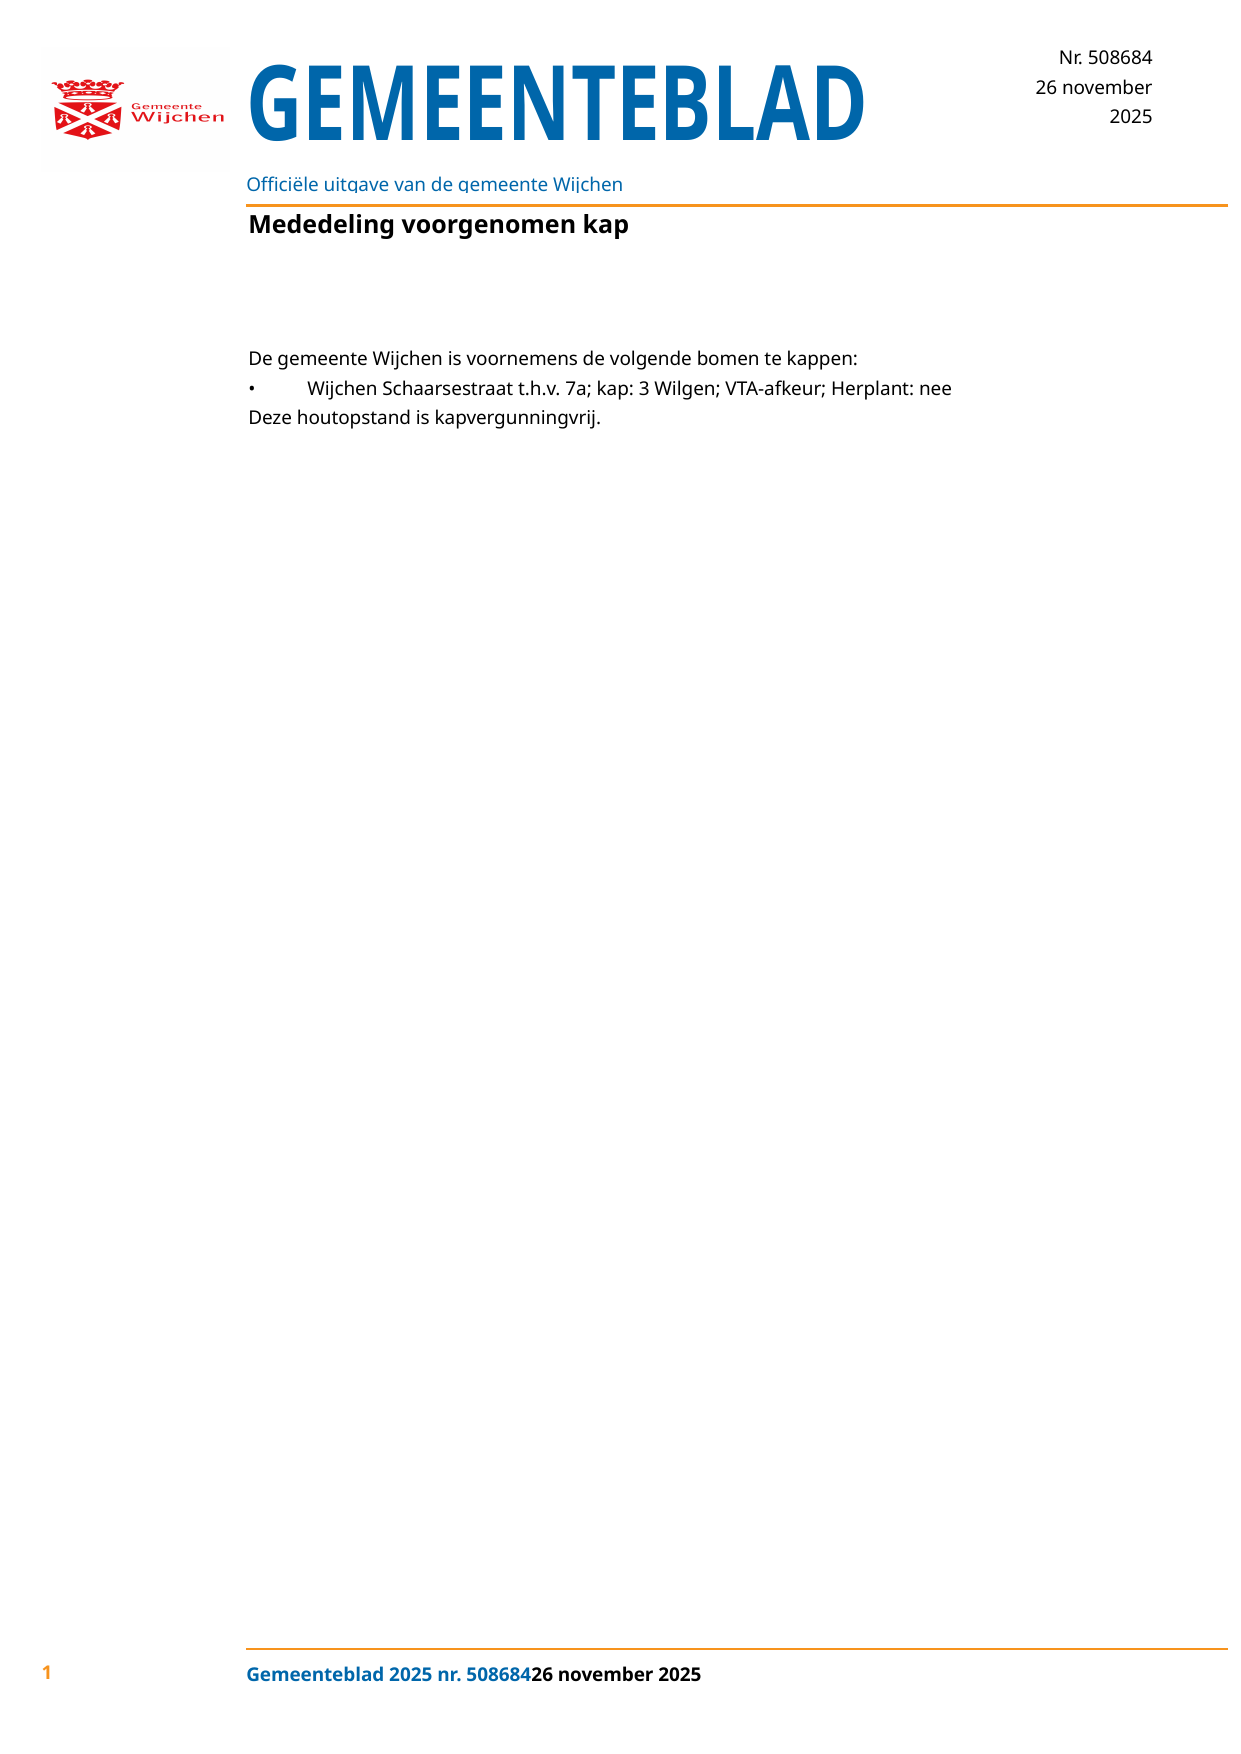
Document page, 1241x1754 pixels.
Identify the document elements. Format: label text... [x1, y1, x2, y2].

text Mededeling voorgenomen kap [248, 207, 1152, 241]
list Wijchen Schaarsestraat t.h.v. 7a; kap: 3 Wilgen; VTA-afkeur; Herplant: nee [248, 375, 1152, 401]
picture [41, 47, 231, 172]
text De gemeente Wijchen is voornemens de volgende bomen te kappen: [248, 345, 1152, 371]
text Deze houtopstand is kapvergunningvrij. [248, 404, 1152, 430]
